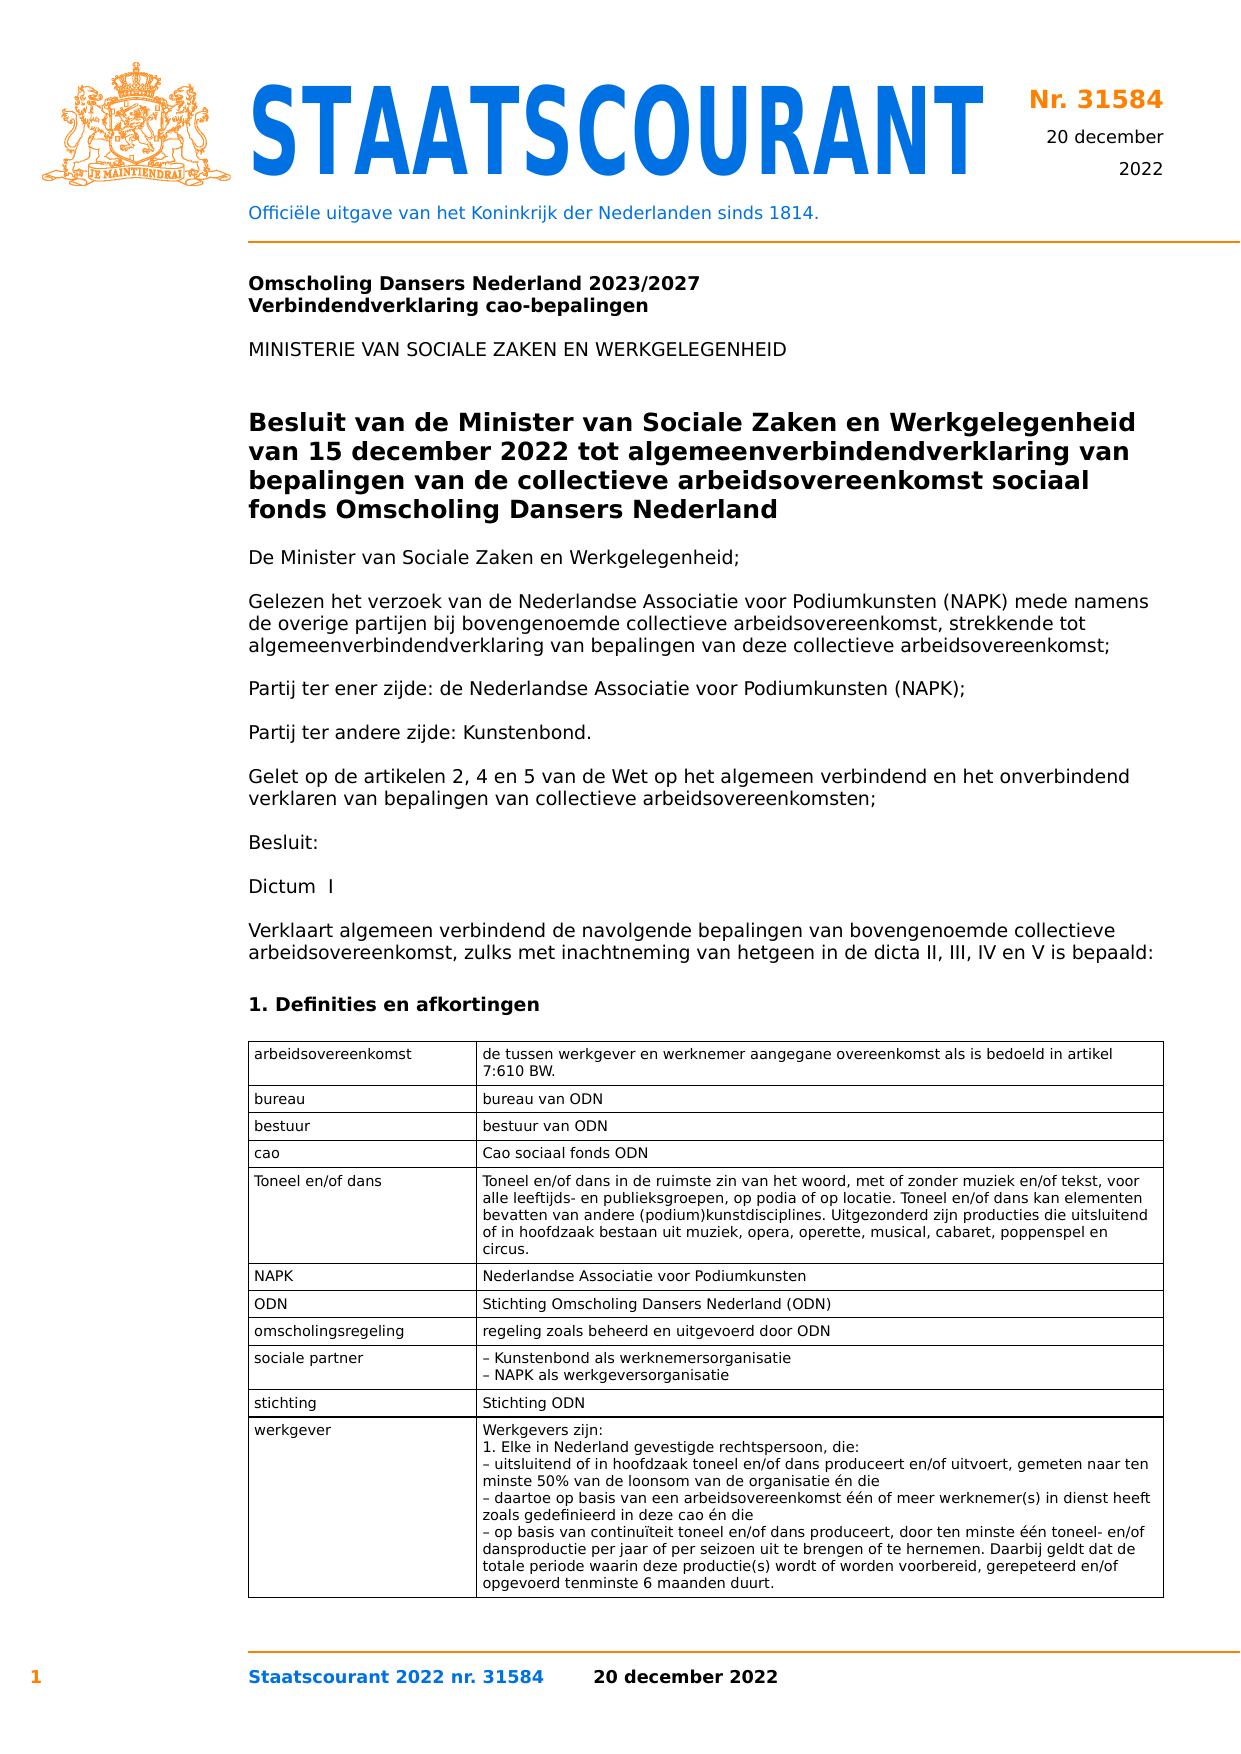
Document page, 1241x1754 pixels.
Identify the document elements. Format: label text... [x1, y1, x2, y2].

picture [41, 62, 231, 186]
table_cell werkgever [249, 1418, 476, 1597]
text MINISTERIE VAN SOCIALE ZAKEN EN WERKGELEGENHEID [248, 339, 1163, 361]
text Besluit: [248, 832, 1163, 854]
table_cell 2022 [998, 153, 1240, 203]
table_header Nr. 31584 [998, 62, 1240, 121]
text Dictum I [248, 876, 1163, 898]
table_cell Toneel en/of dans in de ruimste zin van het woord, met of zonder muziek en/of tekst, voor alle leeftijds- en publieksgroepen, op podia of op locatie. Toneel en/of dans kan elementen bevatten van andere (podium)kunstdisciplines. Uitgezonderd zijn producties die uitsluitend of in hoofdzaak bestaan uit muziek, opera, operette, musical, cabaret, poppenspel en circus. [477, 1168, 1163, 1262]
table_cell Cao sociaal fonds ODN [477, 1141, 1163, 1167]
table_cell Nederlandse Associatie voor Podiumkunsten [477, 1264, 1163, 1290]
subtitle Besluit van de Minister van Sociale Zaken en Werkgelegenheid van 15 december 2022 tot algemeenverbindendverklaring van bepalingen van de collectieve arbeidsovereenkomst sociaal fonds Omscholing Dansers Nederland [248, 408, 1163, 525]
table_header STAATSCOURANT [248, 62, 998, 203]
table_cell bestuur van ODN [477, 1113, 1163, 1140]
table_header de tussen werkgever en werknemer aangegane overeenkomst als is bedoeld in artikel 7:610 BW. [477, 1042, 1163, 1085]
table_cell bureau [249, 1086, 476, 1112]
table_cell bestuur [249, 1113, 476, 1140]
table_cell stichting [249, 1390, 476, 1416]
table_cell NAPK [249, 1264, 476, 1290]
table_cell – Kunstenbond als werknemersorganisatie – NAPK als werkgeversorganisatie [477, 1346, 1163, 1389]
text Gelezen het verzoek van de Nederlandse Associatie voor Podiumkunsten (NAPK) mede namens de overige partijen bij bovengenoemde collectieve arbeidsovereenkomst, strekkende tot algemeenverbindendverklaring van bepalingen van deze collectieve arbeidsovereenkomst; [248, 591, 1163, 656]
table_cell cao [249, 1141, 476, 1167]
text Partij ter ener zijde: de Nederlandse Associatie voor Podiumkunsten (NAPK); [248, 678, 1163, 700]
table_cell Werkgevers zijn: 1. Elke in Nederland gevestigde rechtspersoon, die: – uitsluitend of in hoofdzaak toneel en/of dans produceert en/of uitvoert, gemeten naar ten minste 50% van de loonsom van de organisatie én die – daartoe op basis van een arbeidsovereenkomst één of meer werknemer(s) in dienst heeft zoals gedefinieerd in deze cao én die – op basis van continuïteit toneel en/of dans produceert, door ten minste één toneel- en/of dansproductie per jaar of per seizoen uit te brengen of te hernemen. Daarbij geldt dat de totale periode waarin deze productie(s) wordt of worden voorbereid, gerepeteerd en/of opgevoerd tenminste 6 maanden duurt. [477, 1418, 1163, 1597]
table_header [25, 62, 248, 241]
text De Minister van Sociale Zaken en Werkgelegenheid; [248, 547, 1163, 569]
text Gelet op de artikelen 2, 4 en 5 van de Wet op het algemeen verbindend en het onverbindend verklaren van bepalingen van collectieve arbeidsovereenkomsten; [248, 766, 1163, 810]
text Partij ter andere zijde: Kunstenbond. [248, 722, 1163, 744]
table_cell Toneel en/of dans [249, 1168, 476, 1262]
table_cell Stichting ODN [477, 1390, 1163, 1416]
table_cell regeling zoals beheerd en uitgevoerd door ODN [477, 1318, 1163, 1344]
table_header arbeidsovereenkomst [249, 1042, 476, 1085]
text Omscholing Dansers Nederland 2023/2027 [248, 273, 1163, 295]
table_cell 20 december [998, 121, 1240, 153]
text Verklaart algemeen verbindend de navolgende bepalingen van bovengenoemde collectieve arbeidsovereenkomst, zulks met inachtneming van hetgeen in de dicta II, III, IV en V is bepaald: [248, 919, 1163, 963]
table_cell omscholingsregeling [249, 1318, 476, 1344]
subtitle 1. Definities en afkortingen [248, 993, 1163, 1016]
table_cell Stichting Omscholing Dansers Nederland (ODN) [477, 1291, 1163, 1317]
table_cell ODN [249, 1291, 476, 1317]
table_cell Officiële uitgave van het Koninkrijk der Nederlanden sinds 1814. [248, 203, 1240, 241]
table_cell sociale partner [249, 1346, 476, 1389]
text Verbindendverklaring cao-bepalingen [248, 295, 1163, 317]
table_cell bureau van ODN [477, 1086, 1163, 1112]
